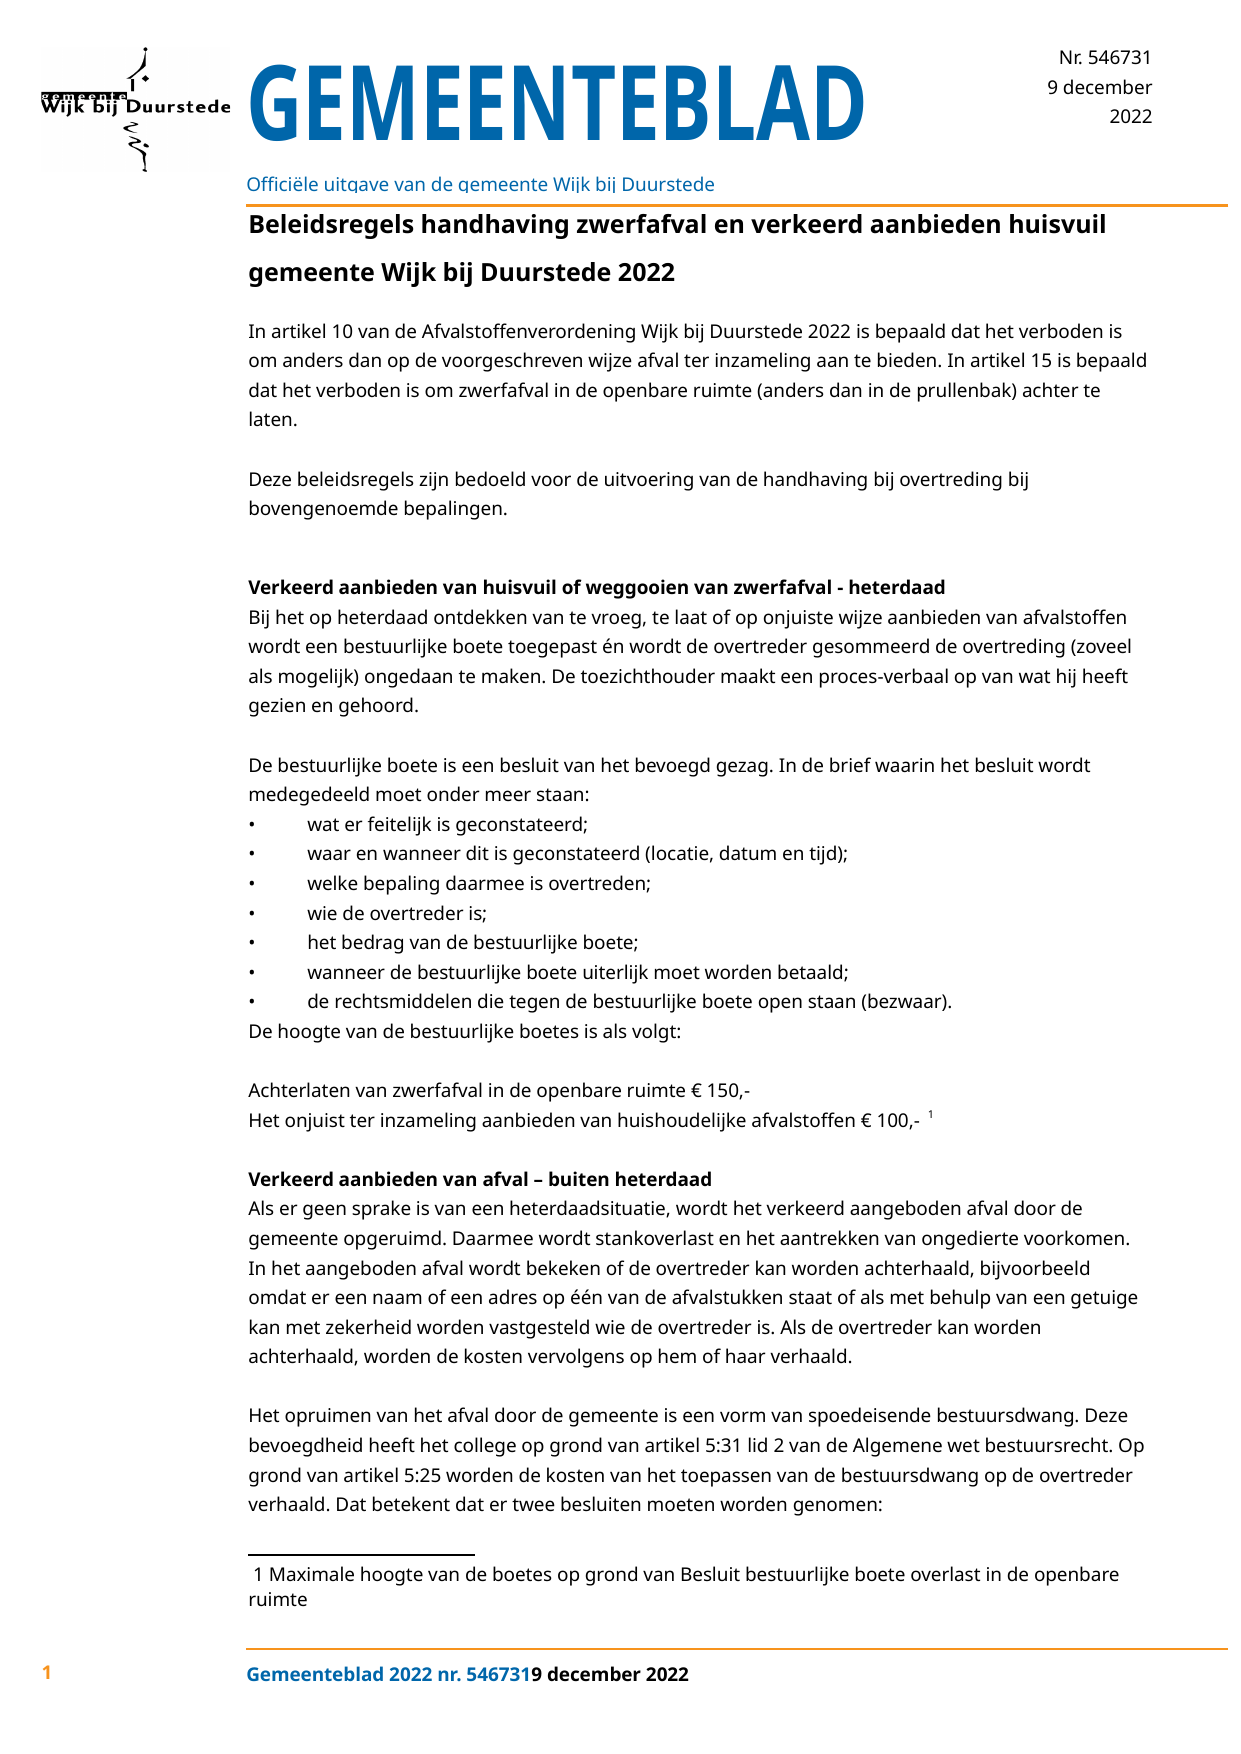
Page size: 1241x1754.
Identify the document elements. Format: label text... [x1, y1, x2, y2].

text Verkeerd aanbieden van huisvuil of weggooien van zwerfafval - heterdaad [248, 574, 1152, 600]
text De hoogte van de bestuurlijke boetes is als volgt: [248, 1018, 1152, 1044]
list de rechtsmiddelen die tegen de bestuurlijke boete open staan (bezwaar). [248, 988, 1152, 1014]
text Achterlaten van zwerfafval in de openbare ruimte € 150,- [248, 1077, 1152, 1103]
list waar en wanneer dit is geconstateerd (locatie, datum en tijd); [248, 841, 1152, 866]
text Bij het op heterdaad ontdekken van te vroeg, te laat of op onjuiste wijze aanbieden van afvalstoffen wordt een bestuurlijke boete toegepast én wordt de overtreder gesommeerd de overtreding (zoveel als mogelijk) ongedaan te maken. De toezichthouder maakt een proces-verbaal op van wat hij heeft gezien en gehoord. [248, 604, 1152, 718]
list wat er feitelijk is geconstateerd; [248, 811, 1152, 837]
text Deze beleidsregels zijn bedoeld voor de uitvoering van de handhaving bij overtreding bij bovengenoemde bepalingen. [248, 466, 1152, 521]
text Maximale hoogte van de boetes op grond van Besluit bestuurlijke boete overlast in de openbare ruimte [248, 1561, 1152, 1612]
text Verkeerd aanbieden van afval – buiten heterdaad [248, 1166, 1152, 1192]
list wie de overtreder is; [248, 900, 1152, 925]
text De bestuurlijke boete is een besluit van het bevoegd gezag. In de brief waarin het besluit wordt medegedeeld moet onder meer staan: [248, 752, 1152, 807]
text Het onjuist ter inzameling aanbieden van huishoudelijke afvalstoffen € 100,- [248, 1107, 1152, 1132]
list het bedrag van de bestuurlijke boete; [248, 929, 1152, 955]
text Als er geen sprake is van een heterdaadsituatie, wordt het verkeerd aangeboden afval door de gemeente opgeruimd. Daarmee wordt stankoverlast en het aantrekken van ongedierte voorkomen. In het aangeboden afval wordt bekeken of de overtreder kan worden achterhaald, bijvoorbeeld omdat er een naam of een adres op één van de afvalstukken staat of als met behulp van een getuige kan met zekerheid worden vastgesteld wie de overtreder is. Als de overtreder kan worden achterhaald, worden de kosten vervolgens op hem of haar verhaald. [248, 1196, 1152, 1369]
picture [41, 47, 231, 172]
list wanneer de bestuurlijke boete uiterlijk moet worden betaald; [248, 959, 1152, 984]
list welke bepaling daarmee is overtreden; [248, 870, 1152, 896]
text Het opruimen van het afval door de gemeente is een vorm van spoedeisende bestuursdwang. Deze bevoegdheid heeft het college op grond van artikel 5:31 lid 2 van de Algemene wet bestuursrecht. Op grond van artikel 5:25 worden de kosten van het toepassen van de bestuursdwang op de overtreder verhaald. Dat betekent dat er twee besluiten moeten worden genomen: [248, 1403, 1152, 1517]
text In artikel 10 van de Afvalstoffenverordening Wijk bij Duurstede 2022 is bepaald dat het verboden is om anders dan op de voorgeschreven wijze afval ter inzameling aan te bieden. In artikel 15 is bepaald dat het verboden is om zwerfafval in de openbare ruimte (anders dan in de prullenbak) achter te laten. [248, 318, 1152, 432]
text Beleidsregels handhaving zwerfafval en verkeerd aanbieden huisvuil gemeente Wijk bij Duurstede 2022 [248, 207, 1152, 288]
